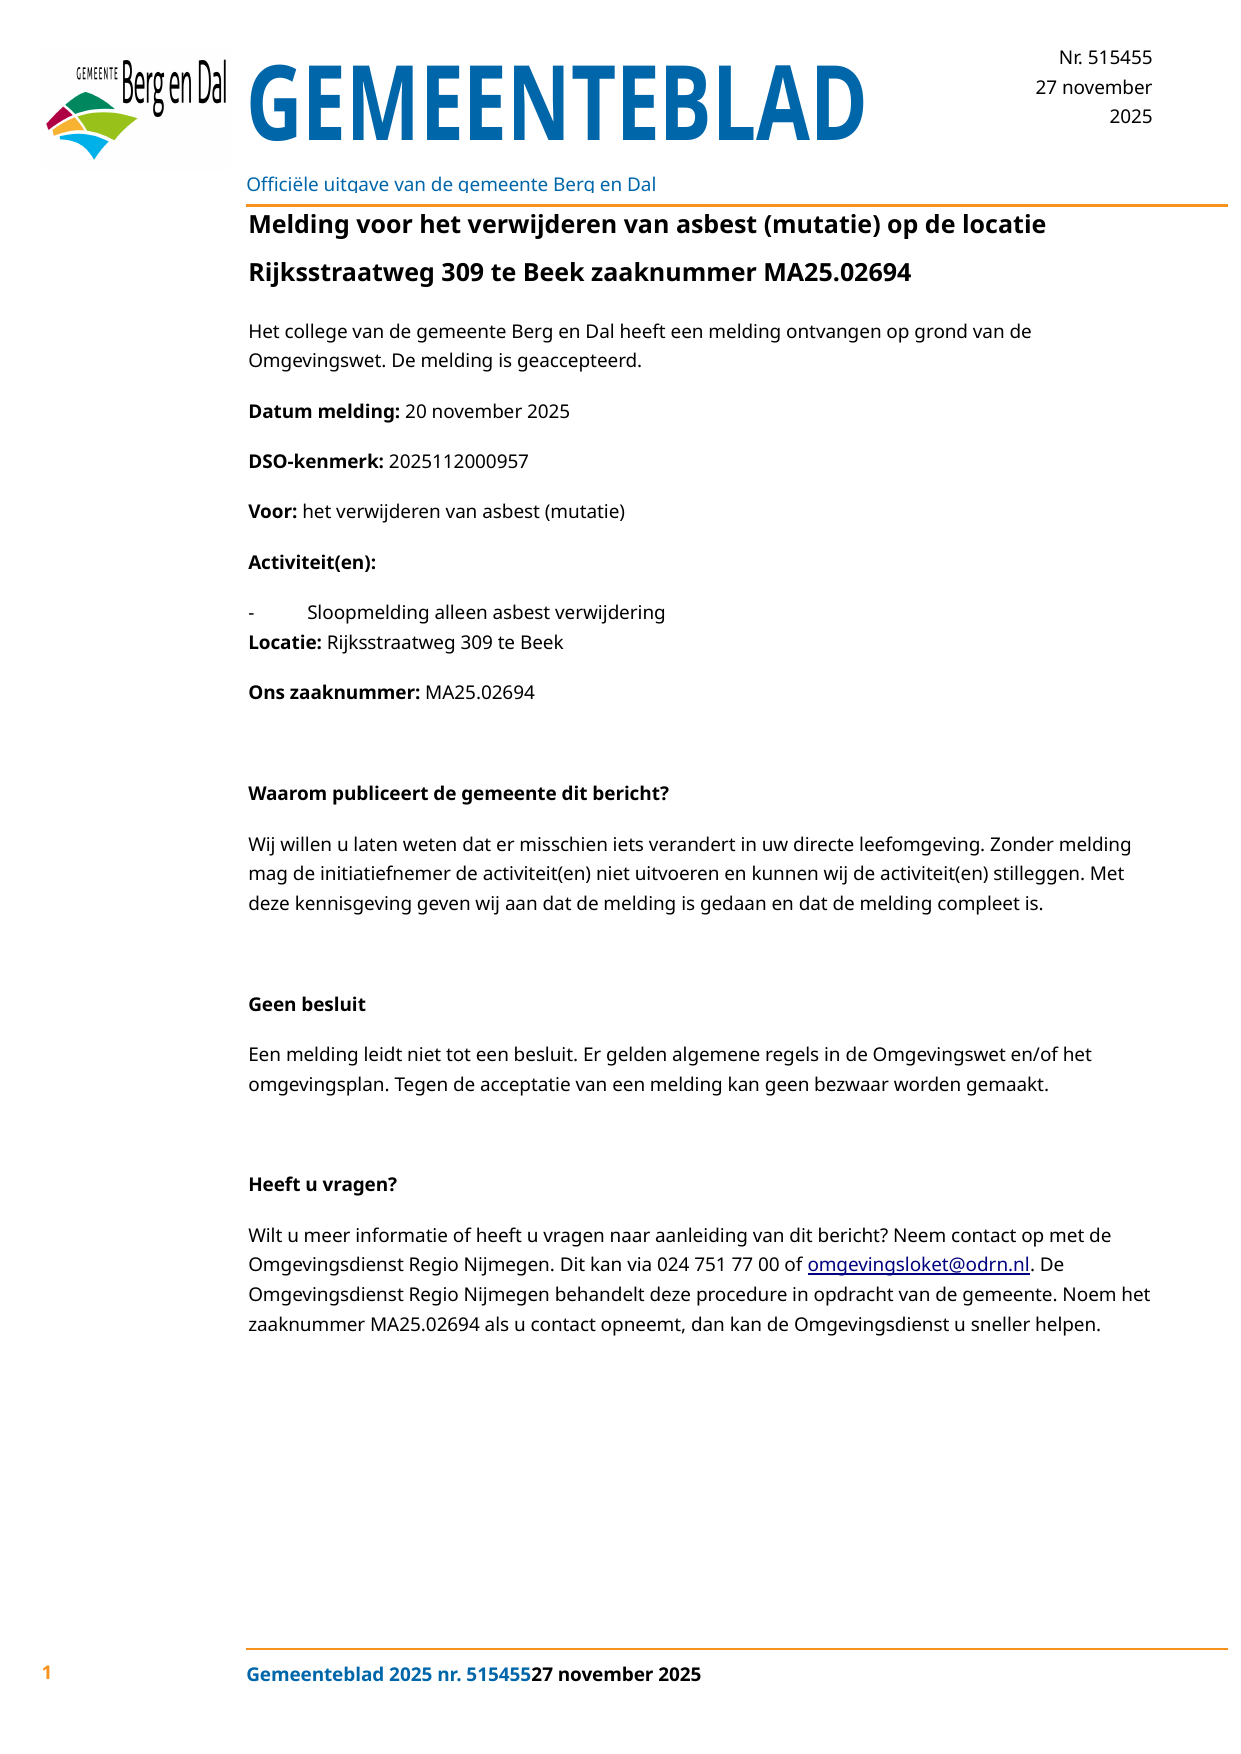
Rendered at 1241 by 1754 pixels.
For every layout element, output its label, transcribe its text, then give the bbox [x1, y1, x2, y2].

text Geen besluit [248, 991, 1152, 1017]
text Waarom publiceert de gemeente dit bericht? [248, 780, 1152, 806]
text Locatie: Rijksstraatweg 309 te Beek [248, 629, 1152, 655]
text Het college van de gemeente Berg en Dal heeft een melding ontvangen op grond van de Omgevingswet. De melding is geaccepteerd. [248, 318, 1152, 373]
text Activiteit(en): [248, 549, 1152, 575]
text Heeft u vragen? [248, 1172, 1152, 1197]
text Wilt u meer informatie of heeft u vragen naar aanleiding van dit bericht? Neem contact op met de Omgevingsdienst Regio Nijmegen. Dit kan via 024 751 77 00 of omgevingsloket@odrn.nl. De Omgevingsdienst Regio Nijmegen behandelt deze procedure in opdracht van de gemeente. Noem het zaaknummer MA25.02694 als u contact opneemt, dan kan de Omgevingsdienst u sneller helpen. [248, 1222, 1152, 1337]
text Wij willen u laten weten dat er misschien iets verandert in uw directe leefomgeving. Zonder melding mag de initiatiefnemer de activiteit(en) niet uitvoeren en kunnen wij de activiteit(en) stilleggen. Met deze kennisgeving geven wij aan dat de melding is gedaan en dat de melding compleet is. [248, 831, 1152, 916]
picture [41, 47, 231, 172]
text Datum melding: 20 november 2025 [248, 398, 1152, 424]
text DSO-kenmerk: 2025112000957 [248, 448, 1152, 474]
text Voor: het verwijderen van asbest (mutatie) [248, 499, 1152, 524]
text Melding voor het verwijderen van asbest (mutatie) op de locatie Rijksstraatweg 309 te Beek zaaknummer MA25.02694 [248, 207, 1152, 288]
list Sloopmelding alleen asbest verwijdering [248, 599, 1152, 625]
text Een melding leidt niet tot een besluit. Er gelden algemene regels in de Omgevingswet en/of het omgevingsplan. Tegen de acceptatie van een melding kan geen bezwaar worden gemaakt. [248, 1041, 1152, 1097]
text Ons zaaknummer: MA25.02694 [248, 679, 1152, 705]
